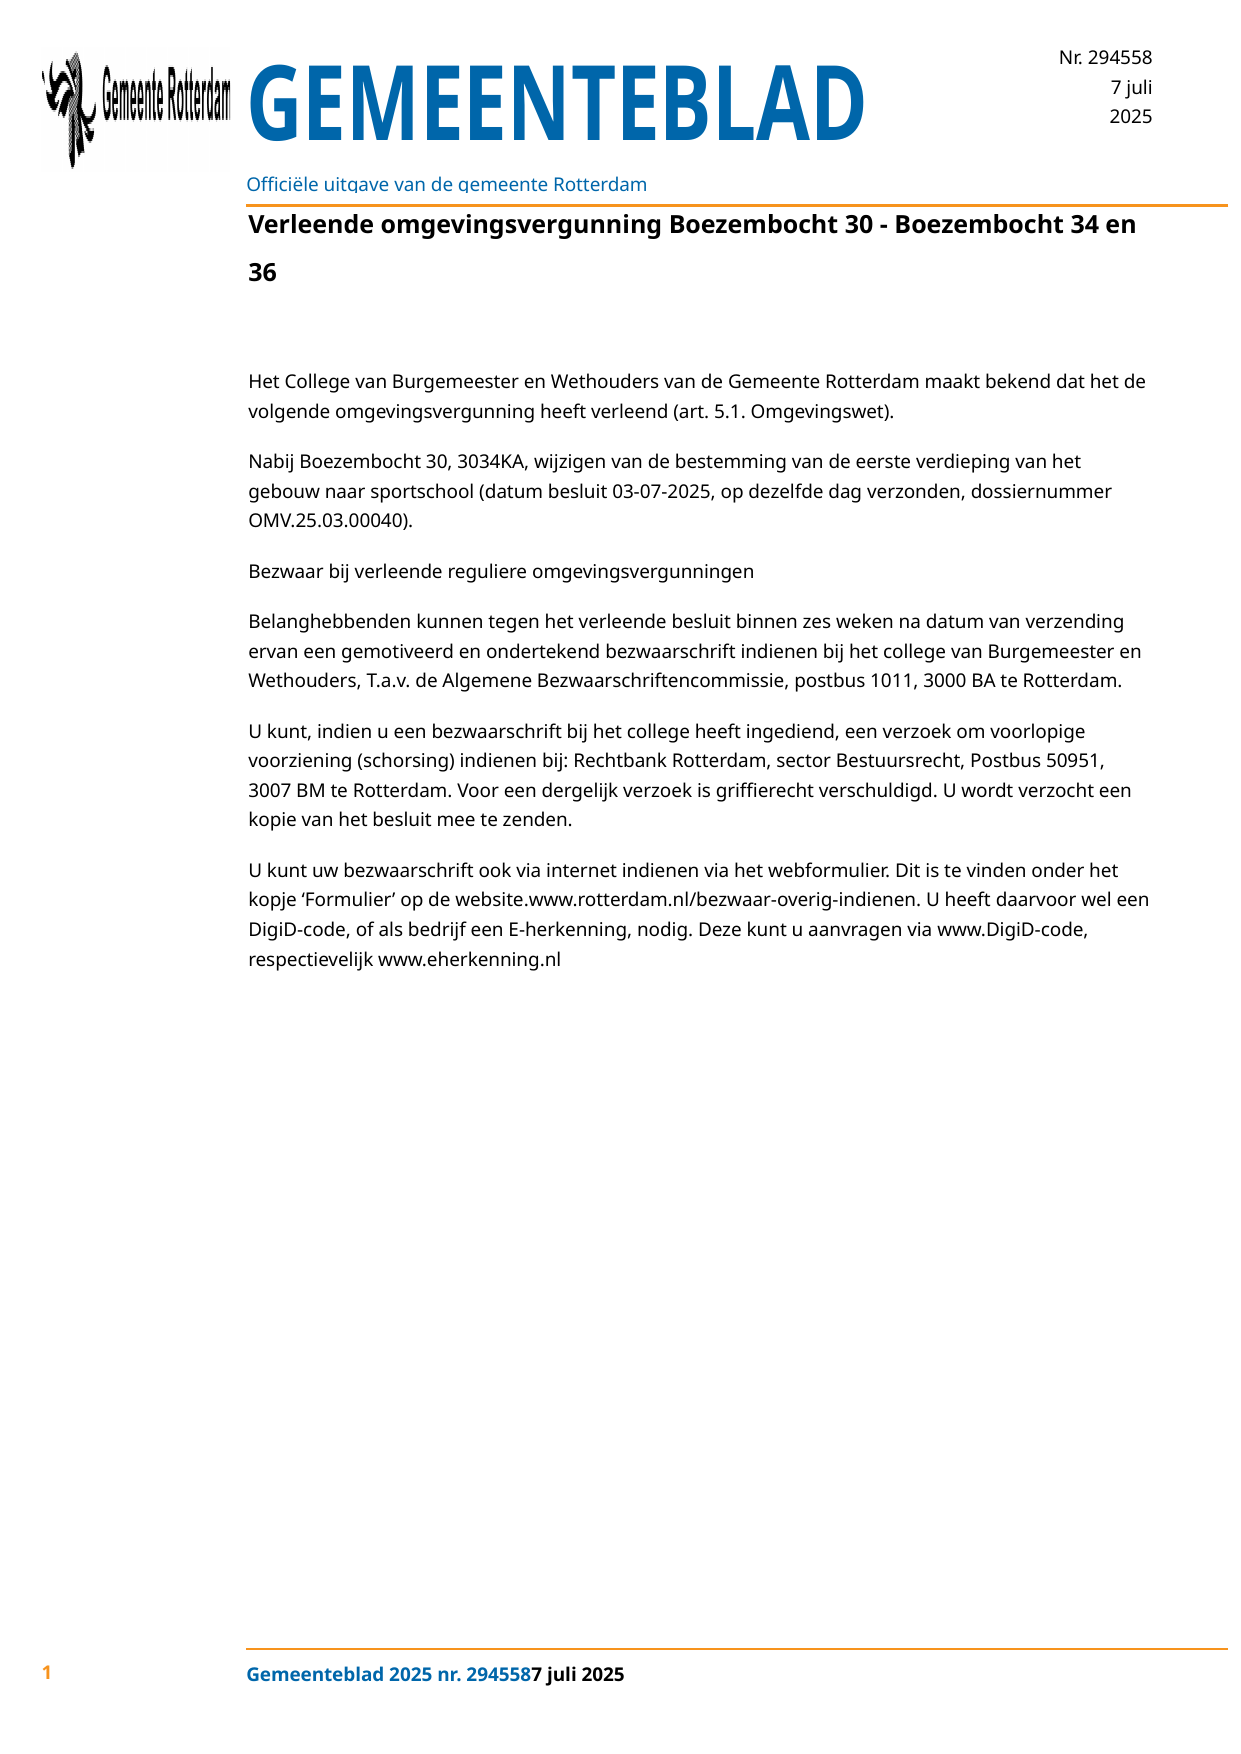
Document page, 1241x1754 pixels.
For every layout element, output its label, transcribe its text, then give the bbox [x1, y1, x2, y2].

picture [41, 47, 231, 172]
text Verleende omgevingsvergunning Boezembocht 30 - Boezembocht 34 en 36 [248, 207, 1152, 288]
text Het College van Burgemeester en Wethouders van de Gemeente Rotterdam maakt bekend dat het de volgende omgevingsvergunning heeft verleend (art. 5.1. Omgevingswet). [248, 368, 1152, 424]
text Nabij Boezembocht 30, 3034KA, wijzigen van de bestemming van de eerste verdieping van het gebouw naar sportschool (datum besluit 03-07-2025, op dezelfde dag verzonden, dossiernummer OMV.25.03.00040). [248, 448, 1152, 533]
text Belanghebbenden kunnen tegen het verleende besluit binnen zes weken na datum van verzending ervan een gemotiveerd en ondertekend bezwaarschrift indienen bij het college van Burgemeester en Wethouders, T.a.v. de Algemene Bezwaarschriftencommissie, postbus 1011, 3000 BA te Rotterdam. [248, 608, 1152, 693]
text U kunt, indien u een bezwaarschrift bij het college heeft ingediend, een verzoek om voorlopige voorziening (schorsing) indienen bij: Rechtbank Rotterdam, sector Bestuursrecht, Postbus 50951, 3007 BM te Rotterdam. Voor een dergelijk verzoek is griffierecht verschuldigd. U wordt verzocht een kopie van het besluit mee te zenden. [248, 718, 1152, 832]
text U kunt uw bezwaarschrift ook via internet indienen via het webformulier. Dit is te vinden onder het kopje ‘Formulier’ op de website.www.rotterdam.nl/bezwaar-overig-indienen. U heeft daarvoor wel een DigiD-code, of als bedrijf een E-herkenning, nodig. Deze kunt u aanvragen via www.DigiD-code, respectievelijk www.eherkenning.nl [248, 857, 1152, 972]
text Bezwaar bij verleende reguliere omgevingsvergunningen [248, 558, 1152, 584]
